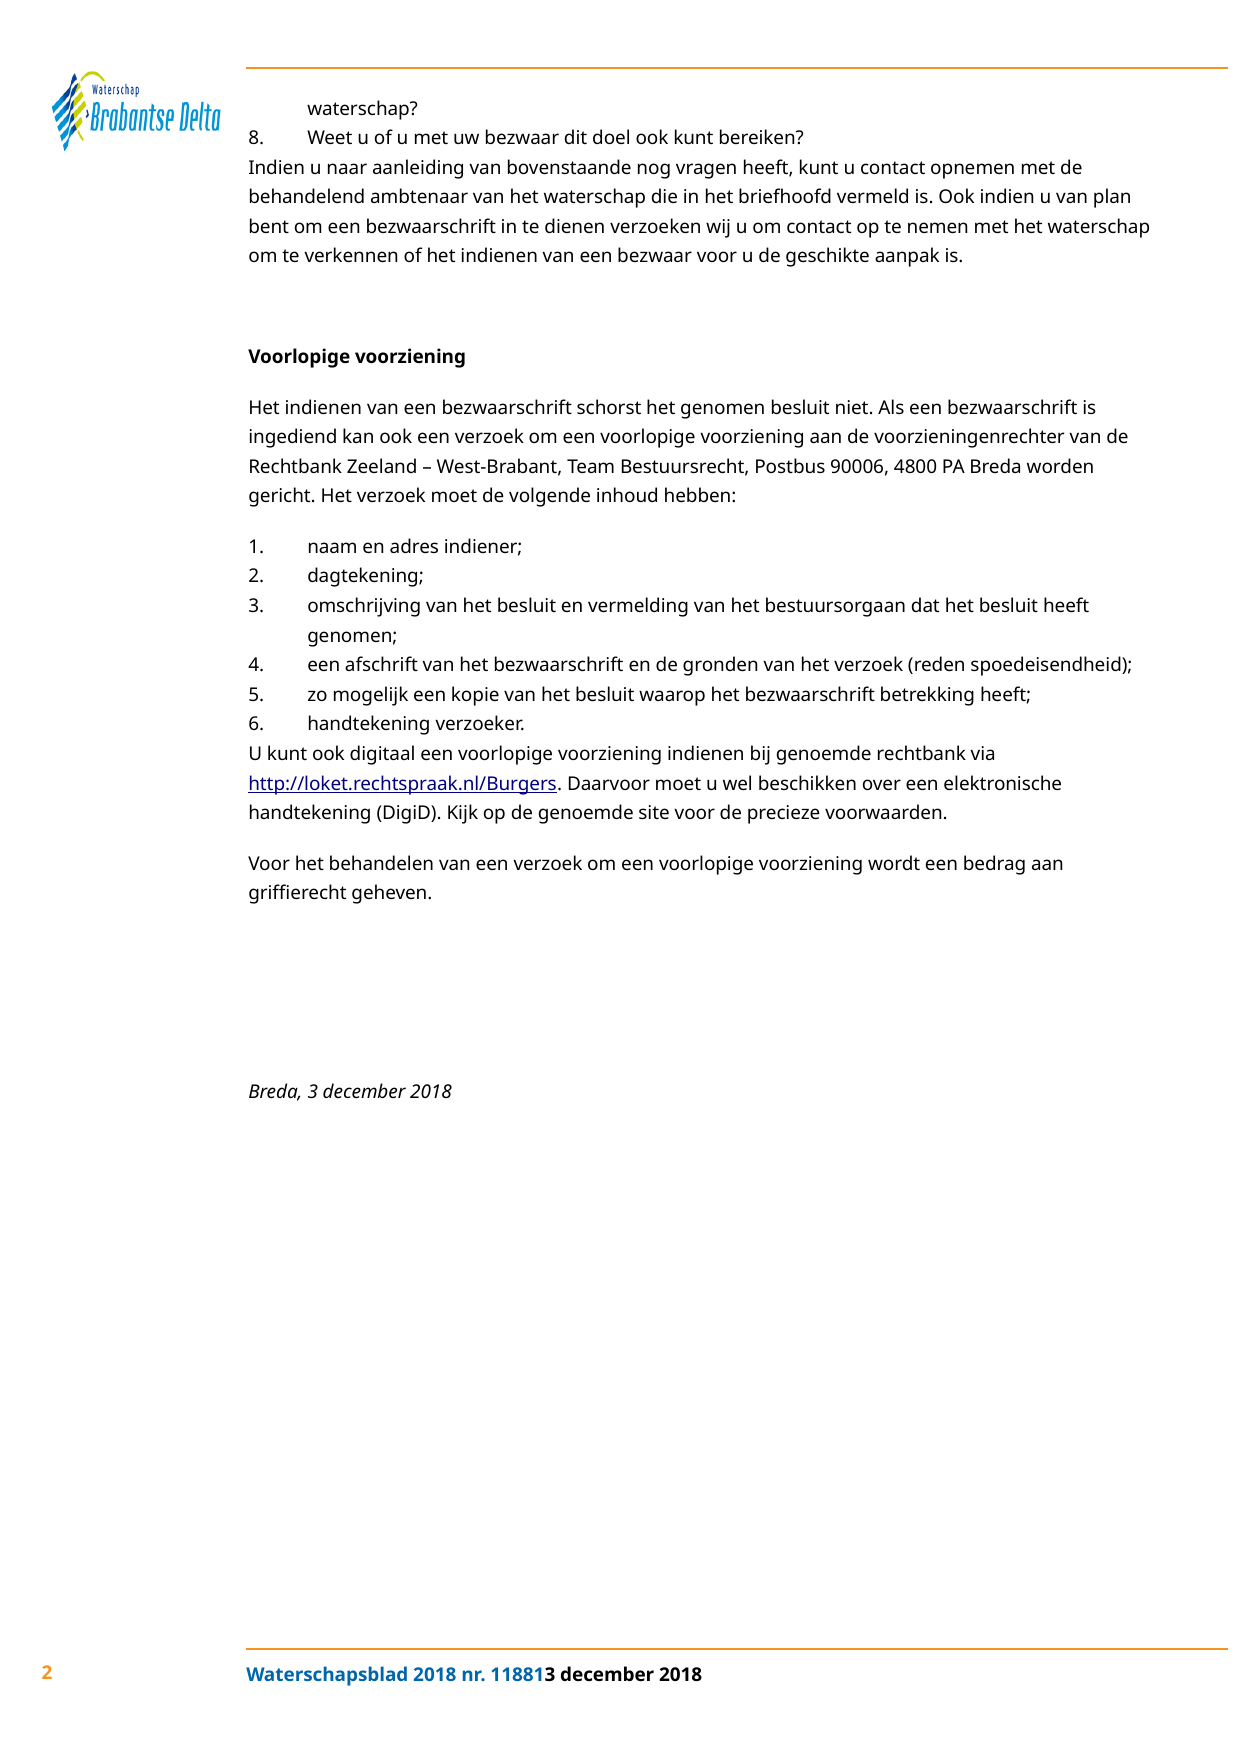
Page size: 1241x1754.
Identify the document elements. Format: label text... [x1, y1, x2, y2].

list Weet u of u met uw bezwaar dit doel ook kunt bereiken? [248, 124, 1152, 150]
picture [41, 47, 231, 172]
list waterschap? [248, 95, 1152, 121]
text Voor het behandelen van een verzoek om een voorlopige voorziening wordt een bedrag aan griffierecht geheven. [248, 850, 1152, 905]
list naam en adres indiener; [248, 533, 1152, 559]
text Het indienen van een bezwaarschrift schorst het genomen besluit niet. Als een bezwaarschrift is ingediend kan ook een verzoek om een voorlopige voorziening aan de voorzieningenrechter van de Rechtbank Zeeland – West-Brabant, Team Bestuursrecht, Postbus 90006, 4800 PA Breda worden gericht. Het verzoek moet de volgende inhoud hebben: [248, 394, 1152, 508]
list zo mogelijk een kopie van het besluit waarop het bezwaarschrift betrekking heeft; [248, 681, 1152, 707]
list handtekening verzoeker. [248, 711, 1152, 736]
list een afschrift van het bezwaarschrift en de gronden van het verzoek (reden spoedeisendheid); [248, 651, 1152, 677]
text Voorlopige voorziening [248, 343, 1152, 369]
text Indien u naar aanleiding van bovenstaande nog vragen heeft, kunt u contact opnemen met de behandelend ambtenaar van het waterschap die in het briefhoofd vermeld is. Ook indien u van plan bent om een bezwaarschrift in te dienen verzoeken wij u om contact op te nemen met het waterschap om te verkennen of het indienen van een bezwaar voor u de geschikte aanpak is. [248, 154, 1152, 268]
text Breda, 3 december 2018 [248, 1078, 1152, 1104]
list dagtekening; [248, 563, 1152, 588]
text U kunt ook digitaal een voorlopige voorziening indienen bij genoemde rechtbank via http://loket.rechtspraak.nl/Burgers. Daarvoor moet u wel beschikken over een elektronische handtekening (DigiD). Kijk op de genoemde site voor de precieze voorwaarden. [248, 740, 1152, 825]
list omschrijving van het besluit en vermelding van het bestuursorgaan dat het besluit heeft genomen; [248, 592, 1152, 648]
